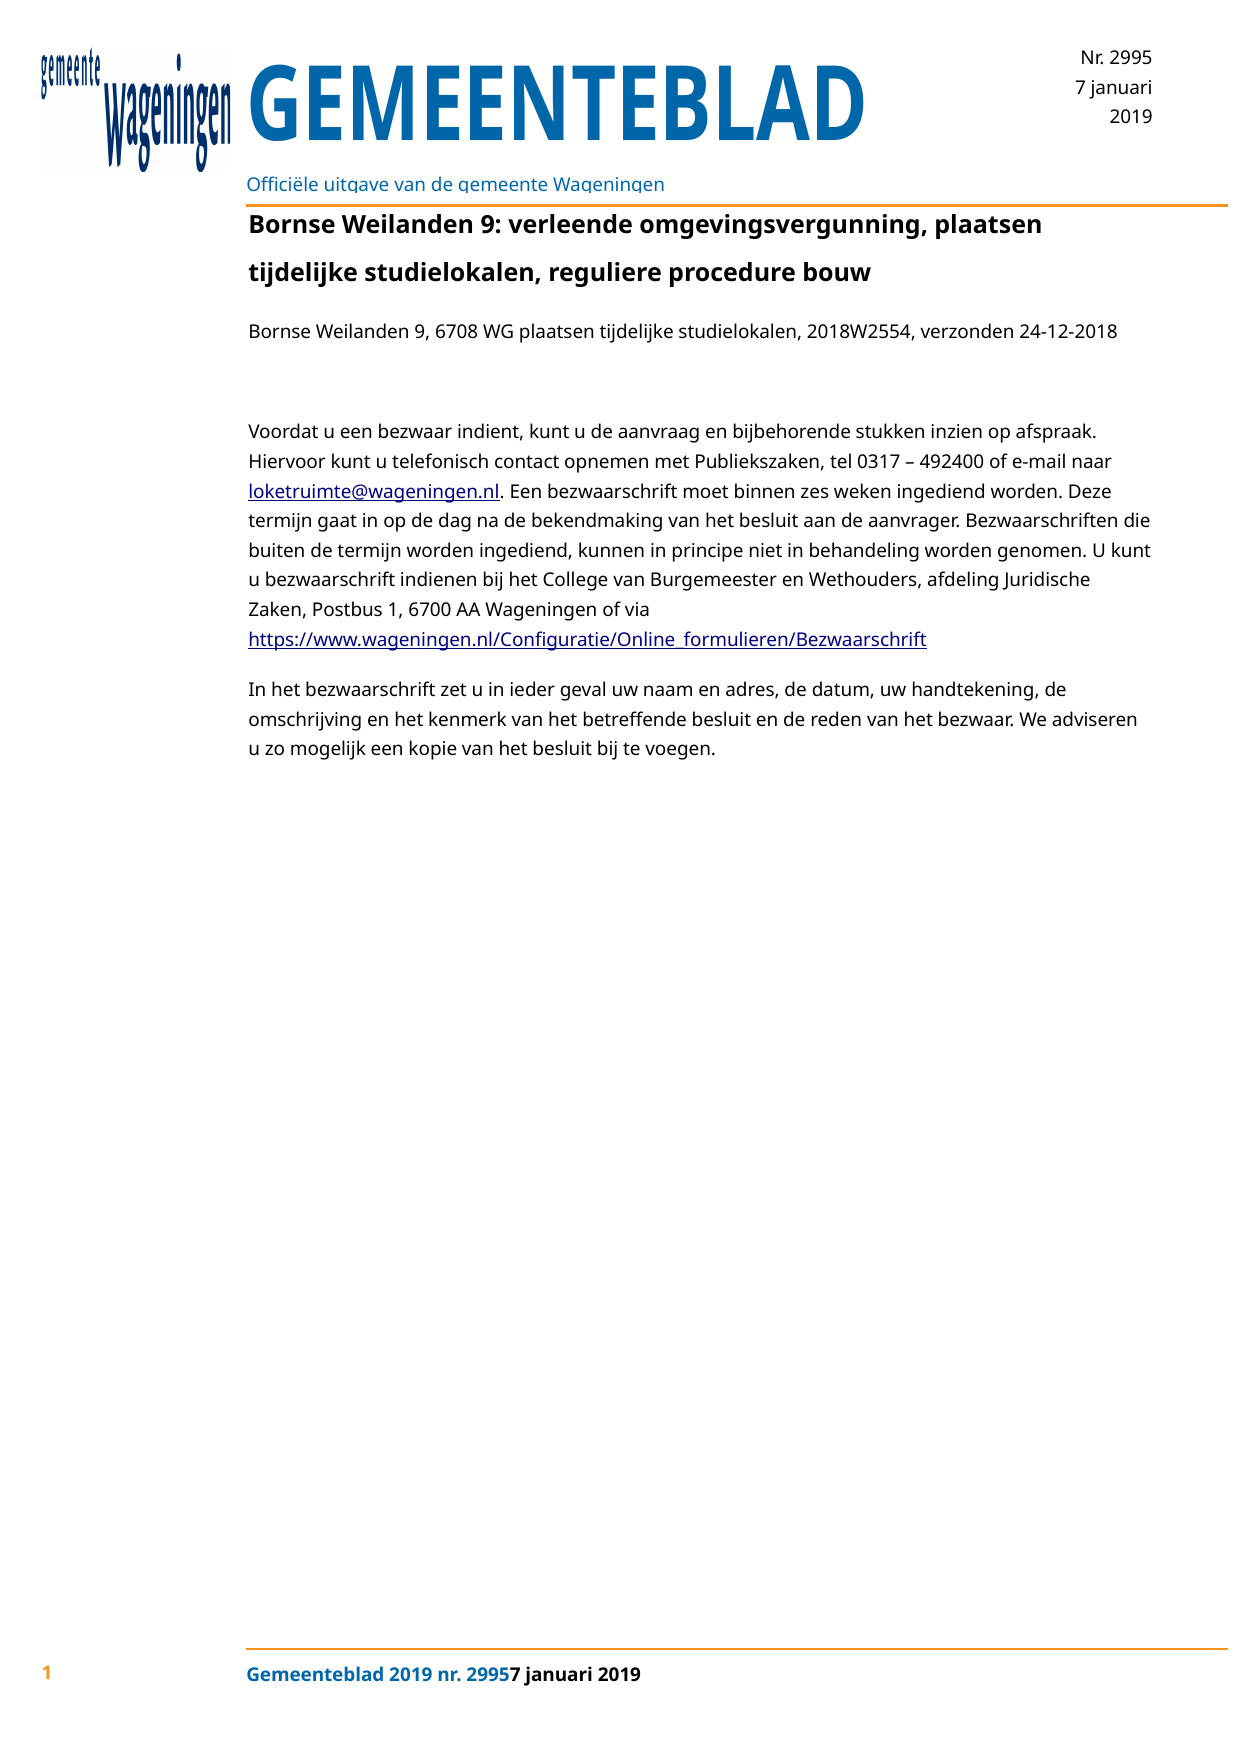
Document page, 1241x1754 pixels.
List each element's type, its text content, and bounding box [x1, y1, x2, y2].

text Bornse Weilanden 9: verleende omgevingsvergunning, plaatsen tijdelijke studielokalen, reguliere procedure bouw [248, 207, 1152, 288]
picture [41, 47, 231, 172]
text Voordat u een bezwaar indient, kunt u de aanvraag en bijbehorende stukken inzien op afspraak. Hiervoor kunt u telefonisch contact opnemen met Publiekszaken, tel 0317 – 492400 of e-mail naar loketruimte@wageningen.nl. Een bezwaarschrift moet binnen zes weken ingediend worden. Deze termijn gaat in op de dag na de bekendmaking van het besluit aan de aanvrager. Bezwaarschriften die buiten de termijn worden ingediend, kunnen in principe niet in behandeling worden genomen. U kunt u bezwaarschrift indienen bij het College van Burgemeester en Wethouders, afdeling Juridische Zaken, Postbus 1, 6700 AA Wageningen of via https://www.wageningen.nl/Configuratie/Online_formulieren/Bezwaarschrift [248, 419, 1152, 652]
text Bornse Weilanden 9, 6708 WG plaatsen tijdelijke studielokalen, 2018W2554, verzonden 24-12-2018 [248, 318, 1152, 344]
text In het bezwaarschrift zet u in ieder geval uw naam en adres, de datum, uw handtekening, de omschrijving en het kenmerk van het betreffende besluit en de reden van het bezwaar. We adviseren u zo mogelijk een kopie van het besluit bij te voegen. [248, 676, 1152, 761]
